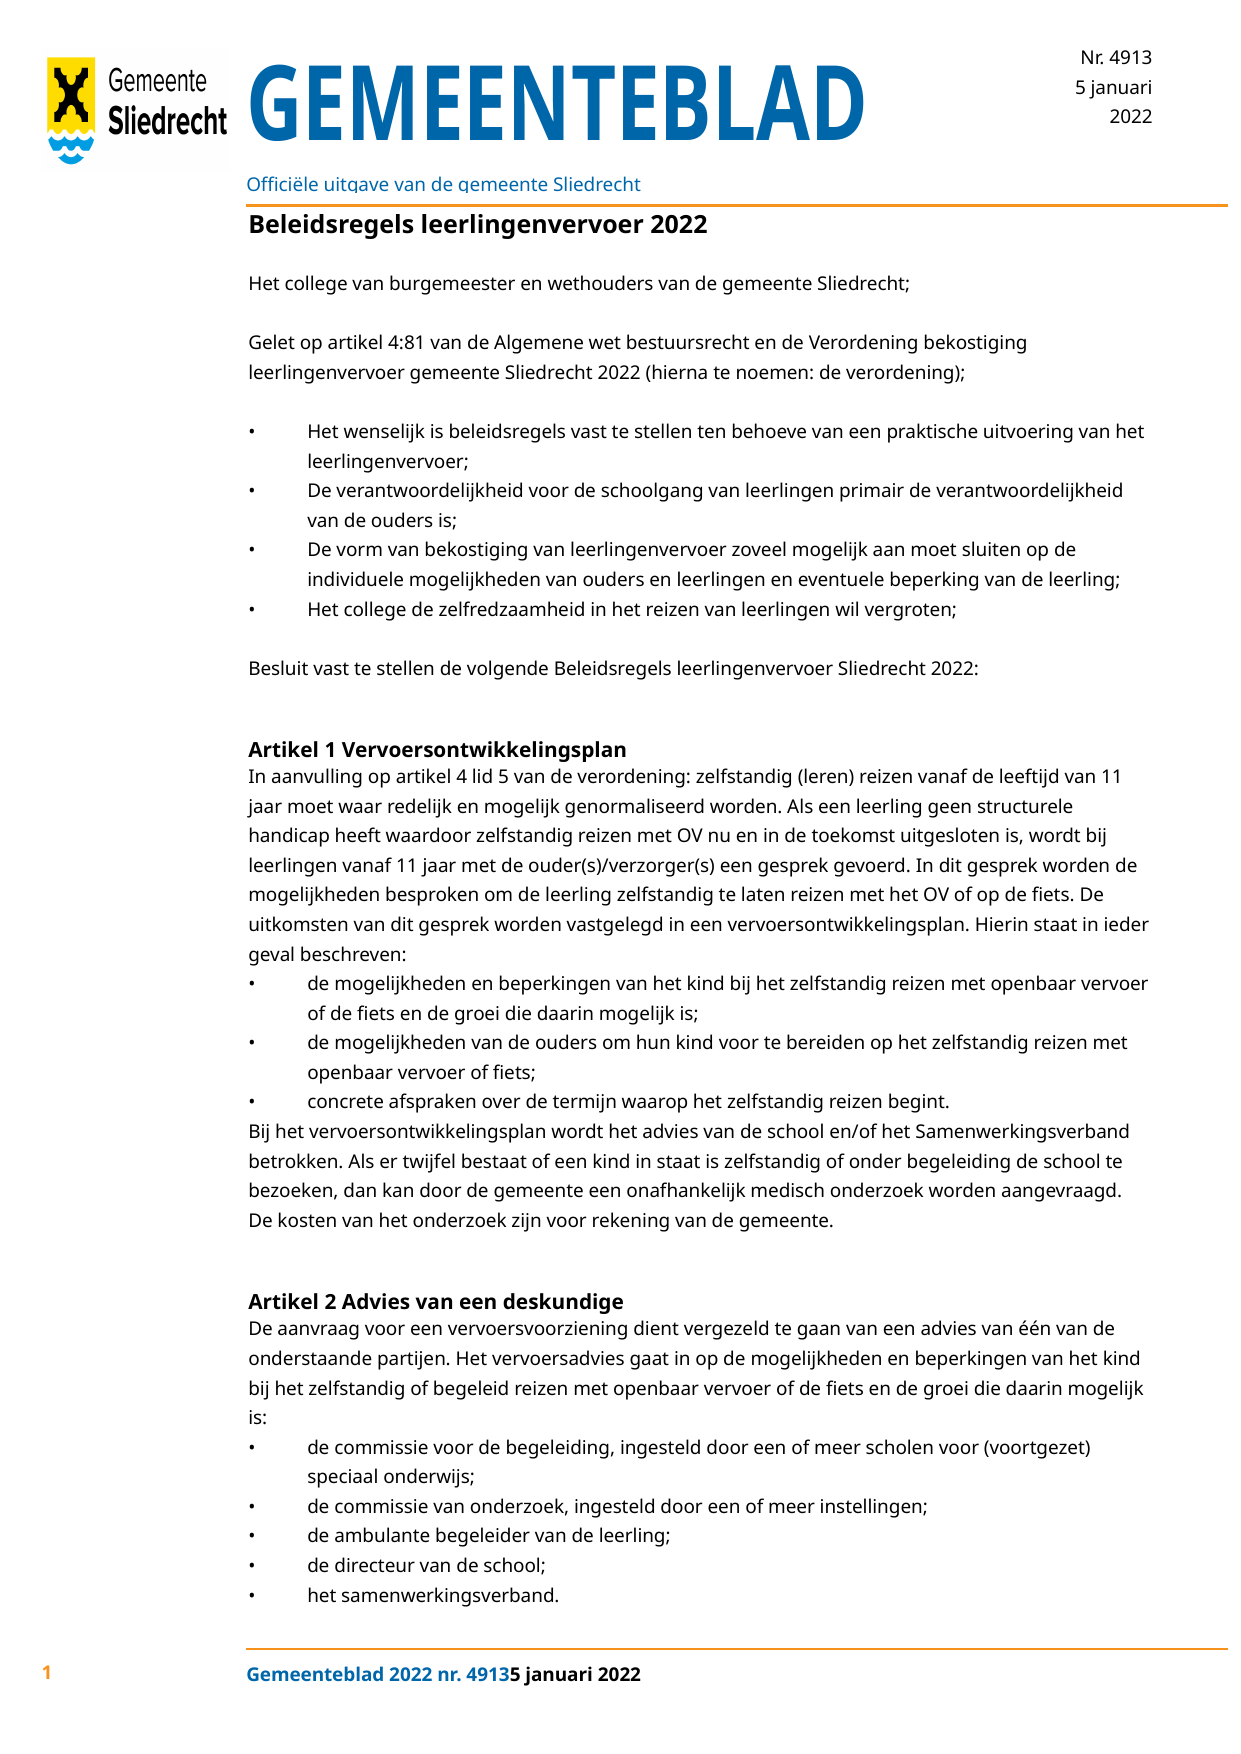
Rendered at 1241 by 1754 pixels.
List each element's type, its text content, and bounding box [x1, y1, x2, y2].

list de commissie voor de begeleiding, ingesteld door een of meer scholen voor (voortgezet) speciaal onderwijs; [248, 1434, 1152, 1489]
list Het college de zelfredzaamheid in het reizen van leerlingen wil vergroten; [248, 596, 1152, 621]
text Het college van burgemeester en wethouders van de gemeente Sliedrecht; [248, 270, 1152, 296]
list het samenwerkingsverband. [248, 1582, 1152, 1607]
picture [41, 47, 231, 172]
text Besluit vast te stellen de volgende Beleidsregels leerlingenvervoer Sliedrecht 2022: [248, 655, 1152, 681]
list concrete afspraken over de termijn waarop het zelfstandig reizen begint. [248, 1089, 1152, 1114]
list De vorm van bekostiging van leerlingenvervoer zoveel mogelijk aan moet sluiten op de individuele mogelijkheden van ouders en leerlingen en eventuele beperking van de leerling; [248, 537, 1152, 592]
list de mogelijkheden en beperkingen van het kind bij het zelfstandig reizen met openbaar vervoer of de fiets en de groei die daarin mogelijk is; [248, 970, 1152, 1026]
list de commissie van onderzoek, ingesteld door een of meer instellingen; [248, 1493, 1152, 1519]
list de mogelijkheden van de ouders om hun kind voor te bereiden op het zelfstandig reizen met openbaar vervoer of fiets; [248, 1029, 1152, 1085]
text Beleidsregels leerlingenvervoer 2022 [248, 207, 1152, 241]
list Het wenselijk is beleidsregels vast te stellen ten behoeve van een praktische uitvoering van het leerlingenvervoer; [248, 418, 1152, 473]
text De aanvraag voor een vervoersvoorziening dient vergezeld te gaan van een advies van één van de onderstaande partijen. Het vervoersadvies gaat in op de mogelijkheden en beperkingen van het kind bij het zelfstandig of begeleid reizen met openbaar vervoer of de fiets en de groei die daarin mogelijk is: [248, 1316, 1152, 1430]
text Gelet op artikel 4:81 van de Algemene wet bestuursrecht en de Verordening bekostiging leerlingenvervoer gemeente Sliedrecht 2022 (hierna te noemen: de verordening); [248, 329, 1152, 385]
list de directeur van de school; [248, 1552, 1152, 1578]
list de ambulante begeleider van de leerling; [248, 1523, 1152, 1548]
text Artikel 2 Advies van een deskundige [248, 1287, 1152, 1316]
text Bij het vervoersontwikkelingsplan wordt het advies van de school en/of het Samenwerkingsverband betrokken. Als er twijfel bestaat of een kind in staat is zelfstandig of onder begeleiding de school te bezoeken, dan kan door de gemeente een onafhankelijk medisch onderzoek worden aangevraagd. De kosten van het onderzoek zijn voor rekening van de gemeente. [248, 1118, 1152, 1233]
text In aanvulling op artikel 4 lid 5 van de verordening: zelfstandig (leren) reizen vanaf de leeftijd van 11 jaar moet waar redelijk en mogelijk genormaliseerd worden. Als een leerling geen structurele handicap heeft waardoor zelfstandig reizen met OV nu en in de toekomst uitgesloten is, wordt bij leerlingen vanaf 11 jaar met de ouder(s)/verzorger(s) een gesprek gevoerd. In dit gesprek worden de mogelijkheden besproken om de leerling zelfstandig te laten reizen met het OV of op de fiets. De uitkomsten van dit gesprek worden vastgelegd in een vervoersontwikkelingsplan. Hierin staat in ieder geval beschreven: [248, 763, 1152, 967]
text Artikel 1 Vervoersontwikkelingsplan [248, 735, 1152, 763]
list De verantwoordelijkheid voor de schoolgang van leerlingen primair de verantwoordelijkheid van de ouders is; [248, 477, 1152, 533]
